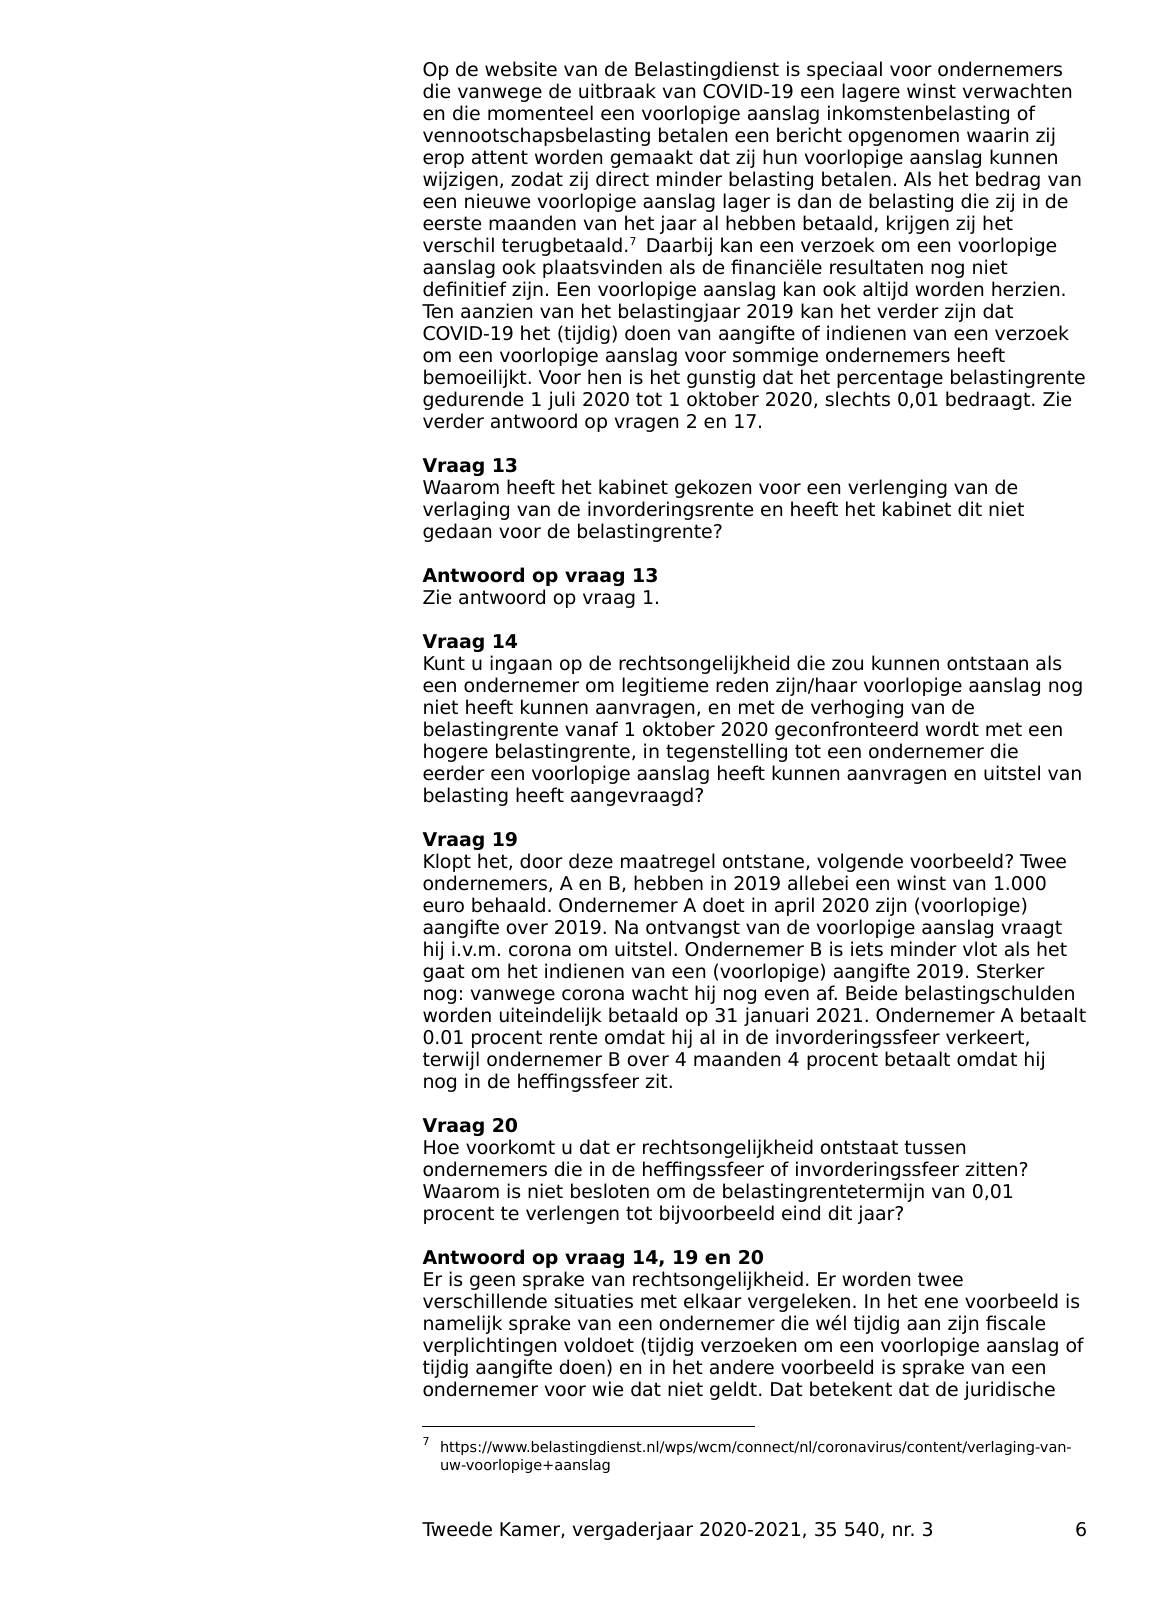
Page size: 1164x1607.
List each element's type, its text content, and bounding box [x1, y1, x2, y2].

text https://www.belastingdienst.nl/wps/wcm/connect/nl/coronavirus/content/verlaging-van-uw-voorlopige+aanslag [422, 1435, 1087, 1474]
text Antwoord op vraag 13 [422, 565, 1087, 587]
text Hoe voorkomt u dat er rechtsongelijkheid ontstaat tussen ondernemers die in de heffingssfeer of invorderingssfeer zitten? Waarom is niet besloten om de belastingrentetermijn van 0,01 procent te verlengen tot bijvoorbeeld eind dit jaar? [422, 1137, 1087, 1225]
text Antwoord op vraag 14, 19 en 20 [422, 1247, 1087, 1269]
text Klopt het, door deze maatregel ontstane, volgende voorbeeld? Twee ondernemers, A en B, hebben in 2019 allebei een winst van 1.000 euro behaald. Ondernemer A doet in april 2020 zijn (voorlopige) aangifte over 2019. Na ontvangst van de voorlopige aanslag vraagt hij i.v.m. corona om uitstel. Ondernemer B is iets minder vlot als het gaat om het indienen van een (voorlopige) aangifte 2019. Sterker nog: vanwege corona wacht hij nog even af. Beide belastingschulden worden uiteindelijk betaald op 31 januari 2021. Ondernemer A betaalt 0.01 procent rente omdat hij al in de invorderingssfeer verkeert, terwijl ondernemer B over 4 maanden 4 procent betaalt omdat hij nog in de heffingssfeer zit. [422, 851, 1087, 1093]
text Vraag 14 [422, 631, 1087, 653]
text Waarom heeft het kabinet gekozen voor een verlenging van de verlaging van de invorderingsrente en heeft het kabinet dit niet gedaan voor de belastingrente? [422, 477, 1087, 543]
text Vraag 13 [422, 455, 1087, 477]
text Op de website van de Belastingdienst is speciaal voor ondernemers die vanwege de uitbraak van COVID-19 een lagere winst verwachten en die momenteel een voorlopige aanslag inkomstenbelasting of vennootschapsbelasting betalen een bericht opgenomen waarin zij erop attent worden gemaakt dat zij hun voorlopige aanslag kunnen wijzigen, zodat zij direct minder belasting betalen. Als het bedrag van een nieuwe voorlopige aanslag lager is dan de belasting die zij in de eerste maanden van het jaar al hebben betaald, krijgen zij het verschil terugbetaald. Daarbij kan een verzoek om een voorlopige aanslag ook plaatsvinden als de financiële resultaten nog niet definitief zijn. Een voorlopige aanslag kan ook altijd worden herzien. Ten aanzien van het belastingjaar 2019 kan het verder zijn dat COVID-19 het (tijdig) doen van aangifte of indienen van een verzoek om een voorlopige aanslag voor sommige ondernemers heeft bemoeilijkt. Voor hen is het gunstig dat het percentage belastingrente gedurende 1 juli 2020 tot 1 oktober 2020, slechts 0,01 bedraagt. Zie verder antwoord op vragen 2 en 17. [422, 59, 1087, 433]
text Kunt u ingaan op de rechtsongelijkheid die zou kunnen ontstaan als een ondernemer om legitieme reden zijn/haar voorlopige aanslag nog niet heeft kunnen aanvragen, en met de verhoging van de belastingrente vanaf 1 oktober 2020 geconfronteerd wordt met een hogere belastingrente, in tegenstelling tot een ondernemer die eerder een voorlopige aanslag heeft kunnen aanvragen en uitstel van belasting heeft aangevraagd? [422, 653, 1087, 807]
text Vraag 19 [422, 829, 1087, 851]
text Vraag 20 [422, 1115, 1087, 1137]
text Er is geen sprake van rechtsongelijkheid. Er worden twee verschillende situaties met elkaar vergeleken. In het ene voorbeeld is namelijk sprake van een ondernemer die wél tijdig aan zijn fiscale verplichtingen voldoet (tijdig verzoeken om een voorlopige aanslag of tijdig aangifte doen) en in het andere voorbeeld is sprake van een ondernemer voor wie dat niet geldt. Dat betekent dat de juridische [422, 1269, 1087, 1401]
text Zie antwoord op vraag 1. [422, 587, 1087, 609]
